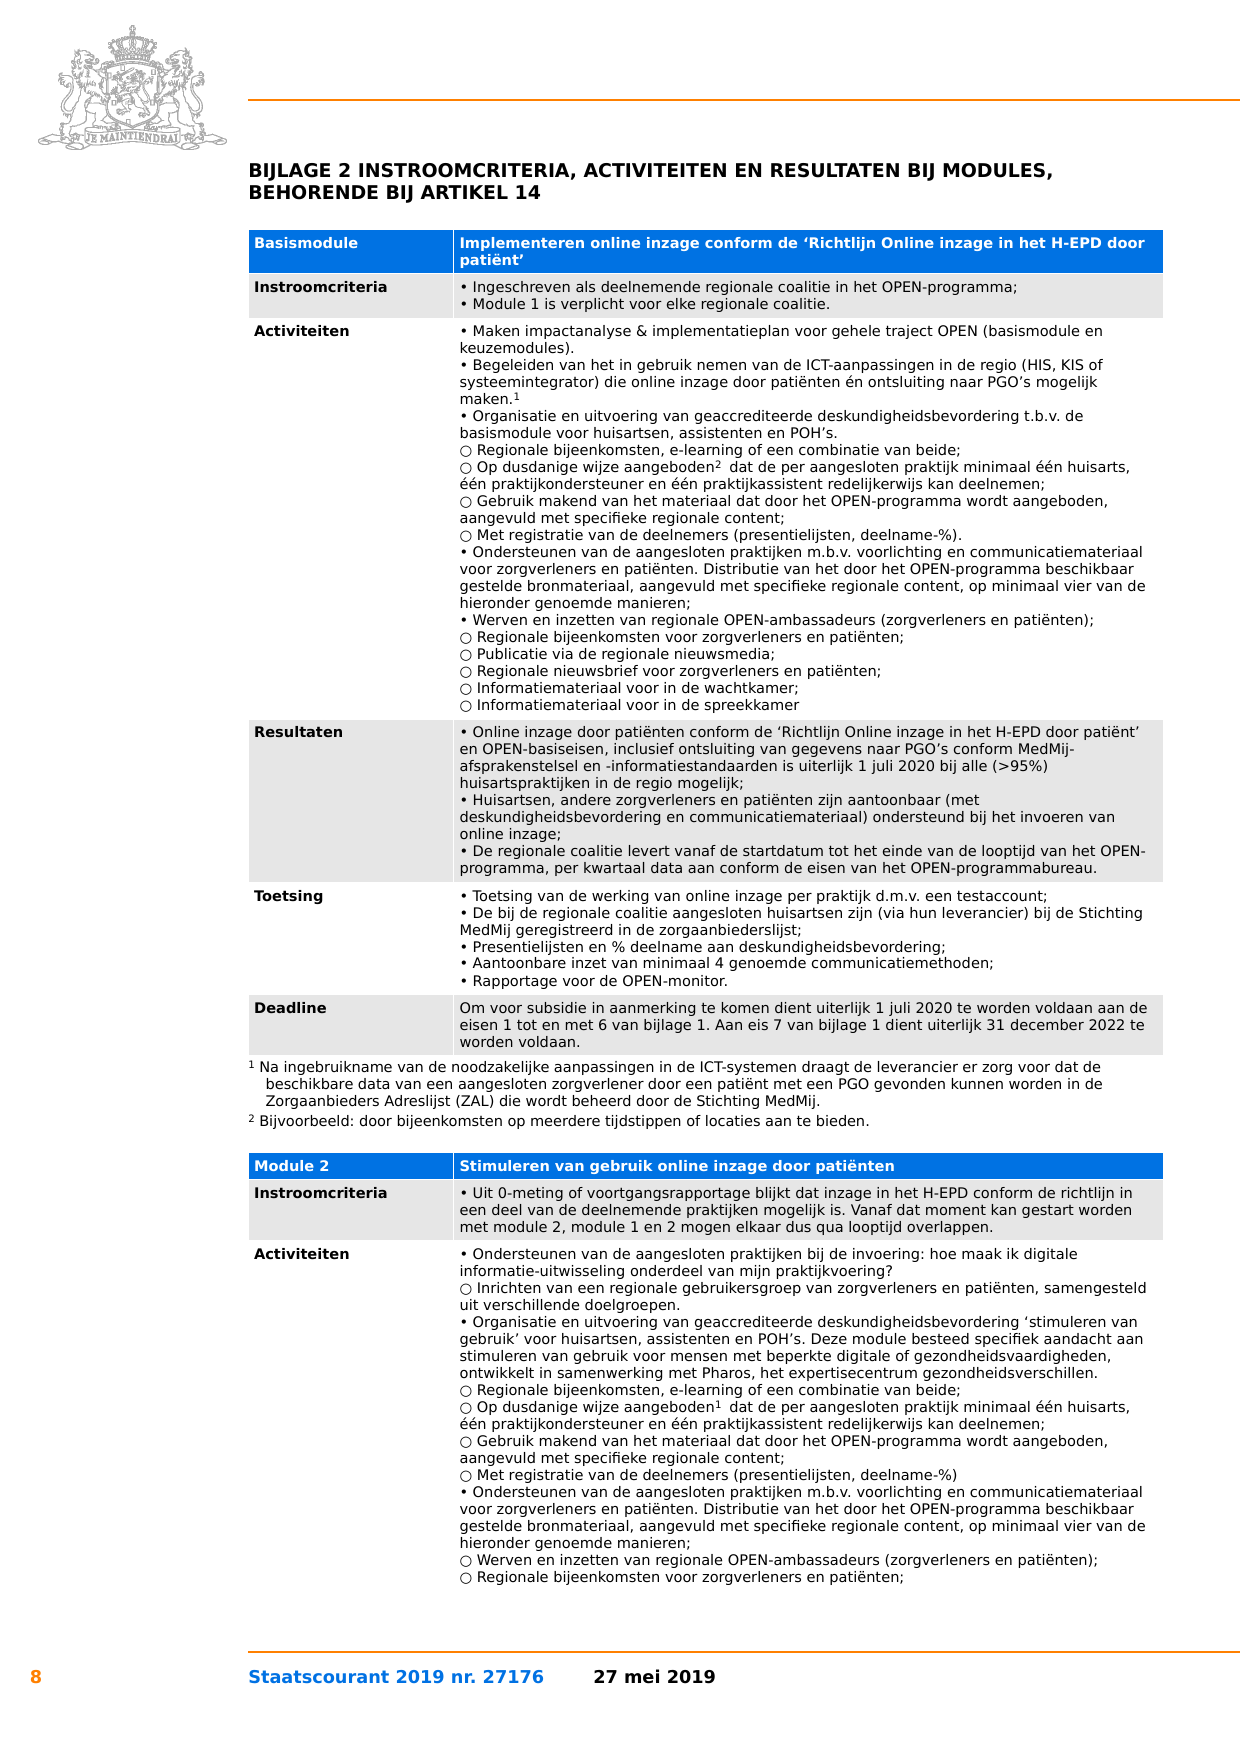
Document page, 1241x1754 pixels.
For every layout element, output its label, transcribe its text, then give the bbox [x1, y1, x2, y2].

table_cell Activiteiten [249, 1241, 453, 1590]
table_cell • Uit 0-meting of voortgangsrapportage blijkt dat inzage in het H-EPD conform de richtlijn in een deel van de deelnemende praktijken mogelijk is. Vanaf dat moment kan gestart worden met module 2, module 1 en 2 mogen elkaar dus qua looptijd overlappen. [454, 1180, 1163, 1240]
table_cell 1 Na ingebruikname van de noodzakelijke aanpassingen in de ICT-systemen draagt de leverancier er zorg voor dat de beschikbare data van een aangesloten zorgverlener door een patiënt met een PGO gevonden kunnen worden in de Zorgaanbieders Adreslijst (ZAL) die wordt beheerd door de Stichting MedMij. 2 Bijvoorbeeld: door bijeenkomsten op meerdere tijdstippen of locaties aan te bieden. [248, 1056, 1163, 1130]
table_cell Activiteiten [249, 319, 453, 718]
table_cell Instroomcriteria [249, 274, 453, 318]
table_cell Toetsing [249, 883, 453, 994]
table_cell • Maken impactanalyse & implementatieplan voor gehele traject OPEN (basismodule en keuzemodules). • Begeleiden van het in gebruik nemen van de ICT-aanpassingen in de regio (HIS, KIS of systeemintegrator) die online inzage door patiënten én ontsluiting naar PGO’s mogelijk maken.1 • Organisatie en uitvoering van geaccrediteerde deskundigheidsbevordering t.b.v. de basismodule voor huisartsen, assistenten en POH’s. ○ Regionale bijeenkomsten, e-learning of een combinatie van beide; ○ Op dusdanige wijze aangeboden2 dat de per aangesloten praktijk minimaal één huisarts, één praktijkondersteuner en één praktijkassistent redelijkerwijs kan deelnemen; ○ Gebruik makend van het materiaal dat door het OPEN-programma wordt aangeboden, aangevuld met specifieke regionale content; ○ Met registratie van de deelnemers (presentielijsten, deelname-%). • Ondersteunen van de aangesloten praktijken m.b.v. voorlichting en communicatiemateriaal voor zorgverleners en patiënten. Distributie van het door het OPEN-programma beschikbaar gestelde bronmateriaal, aangevuld met specifieke regionale content, op minimaal vier van de hieronder genoemde manieren; • Werven en inzetten van regionale OPEN-ambassadeurs (zorgverleners en patiënten); ○ Regionale bijeenkomsten voor zorgverleners en patiënten; ○ Publicatie via de regionale nieuwsmedia; ○ Regionale nieuwsbrief voor zorgverleners en patiënten; ○ Informatiemateriaal voor in de wachtkamer; ○ Informatiemateriaal voor in de spreekkamer [454, 319, 1163, 718]
table_header Implementeren online inzage conform de ‘Richtlijn Online inzage in het H-EPD door patiënt’ [454, 230, 1163, 273]
table_header Module 2 [249, 1153, 453, 1179]
table_cell Om voor subsidie in aanmerking te komen dient uiterlijk 1 juli 2020 te worden voldaan aan de eisen 1 tot en met 6 van bijlage 1. Aan eis 7 van bijlage 1 dient uiterlijk 31 december 2022 te worden voldaan. [454, 995, 1163, 1055]
table_cell Deadline [249, 995, 453, 1055]
table_header Stimuleren van gebruik online inzage door patiënten [454, 1153, 1163, 1179]
table_cell Resultaten [249, 720, 453, 882]
table_cell • Ondersteunen van de aangesloten praktijken bij de invoering: hoe maak ik digitale informatie-uitwisseling onderdeel van mijn praktijkvoering? ○ Inrichten van een regionale gebruikersgroep van zorgverleners en patiënten, samengesteld uit verschillende doelgroepen. • Organisatie en uitvoering van geaccrediteerde deskundigheidsbevordering ‘stimuleren van gebruik’ voor huisartsen, assistenten en POH’s. Deze module besteed specifiek aandacht aan stimuleren van gebruik voor mensen met beperkte digitale of gezondheidsvaardigheden, ontwikkelt in samenwerking met Pharos, het expertisecentrum gezondheidsverschillen. ○ Regionale bijeenkomsten, e-learning of een combinatie van beide; ○ Op dusdanige wijze aangeboden1 dat de per aangesloten praktijk minimaal één huisarts, één praktijkondersteuner en één praktijkassistent redelijkerwijs kan deelnemen; ○ Gebruik makend van het materiaal dat door het OPEN-programma wordt aangeboden, aangevuld met specifieke regionale content; ○ Met registratie van de deelnemers (presentielijsten, deelname-%) • Ondersteunen van de aangesloten praktijken m.b.v. voorlichting en communicatiemateriaal voor zorgverleners en patiënten. Distributie van het door het OPEN-programma beschikbaar gestelde bronmateriaal, aangevuld met specifieke regionale content, op minimaal vier van de hieronder genoemde manieren; ○ Werven en inzetten van regionale OPEN-ambassadeurs (zorgverleners en patiënten); ○ Regionale bijeenkomsten voor zorgverleners en patiënten; [454, 1241, 1163, 1590]
table_cell Instroomcriteria [249, 1180, 453, 1240]
table_cell • Toetsing van de werking van online inzage per praktijk d.m.v. een testaccount; • De bij de regionale coalitie aangesloten huisartsen zijn (via hun leverancier) bij de Stichting MedMij geregistreerd in de zorgaanbiederslijst; • Presentielijsten en % deelname aan deskundigheidsbevordering; • Aantoonbare inzet van minimaal 4 genoemde communicatiemethoden; • Rapportage voor de OPEN-monitor. [454, 883, 1163, 994]
table_cell • Online inzage door patiënten conform de ‘Richtlijn Online inzage in het H-EPD door patiënt’ en OPEN-basiseisen, inclusief ontsluiting van gegevens naar PGO’s conform MedMij-afsprakenstelsel en -informatiestandaarden is uiterlijk 1 juli 2020 bij alle (>95%) huisartspraktijken in de regio mogelijk; • Huisartsen, andere zorgverleners en patiënten zijn aantoonbaar (met deskundigheidsbevordering en communicatiemateriaal) ondersteund bij het invoeren van online inzage; • De regionale coalitie levert vanaf de startdatum tot het einde van de looptijd van het OPEN-programma, per kwartaal data aan conform de eisen van het OPEN-programmabureau. [454, 720, 1163, 882]
picture [38, 25, 227, 150]
table_header Basismodule [249, 230, 453, 273]
subtitle BIJLAGE 2 INSTROOMCRITERIA, ACTIVITEITEN EN RESULTATEN BIJ MODULES, BEHORENDE BIJ ARTIKEL 14 [248, 160, 1163, 204]
table_cell • Ingeschreven als deelnemende regionale coalitie in het OPEN-programma; • Module 1 is verplicht voor elke regionale coalitie. [454, 274, 1163, 318]
